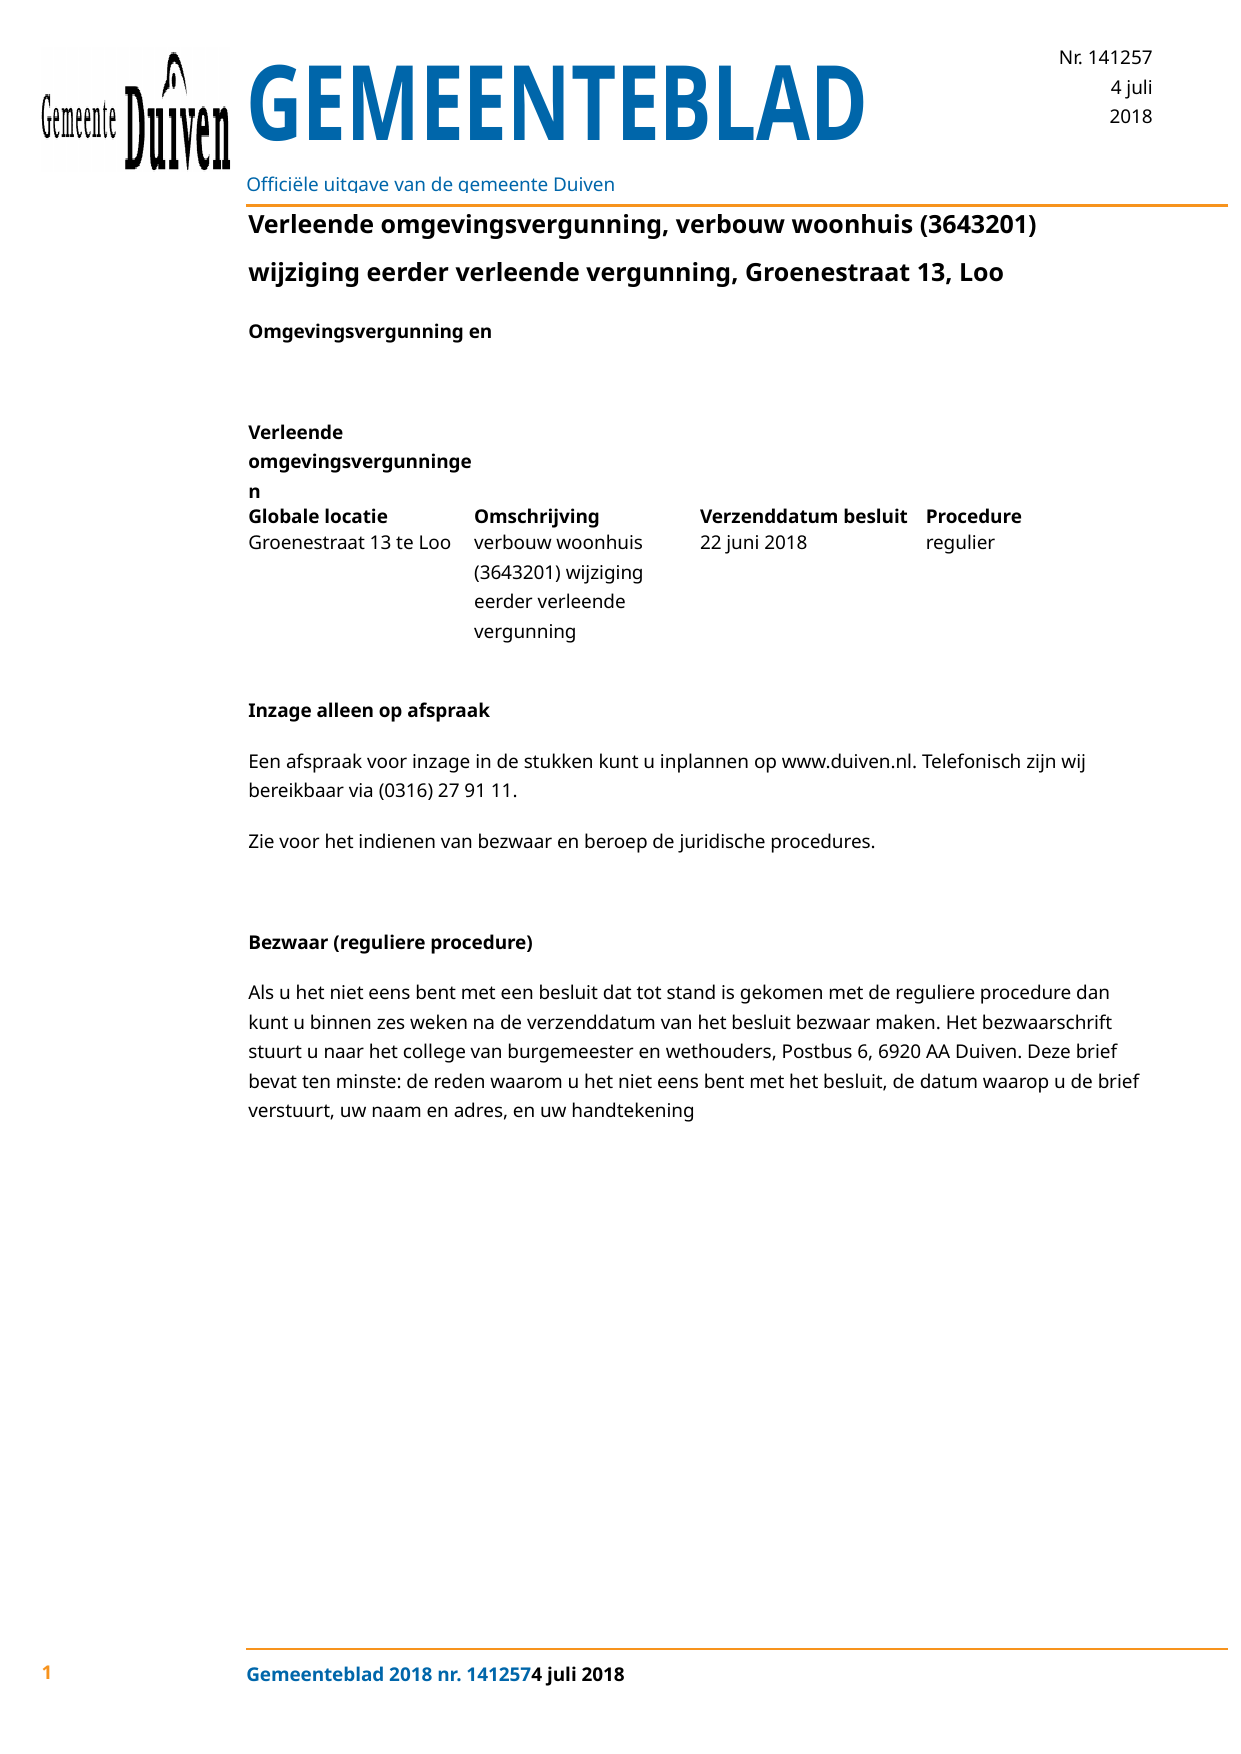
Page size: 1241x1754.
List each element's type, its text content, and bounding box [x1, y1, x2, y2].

table_header Verleende omgevingsvergunningen [248, 419, 474, 504]
table_cell verbouw woonhuis (3643201) wijziging eerder verleende vergunning [474, 530, 700, 644]
text Als u het niet eens bent met een besluit dat tot stand is gekomen met de reguliere procedure dan kunt u binnen zes weken na de verzenddatum van het besluit bezwaar maken. Het bezwaarschrift stuurt u naar het college van burgemeester en wethouders, Postbus 6, 6920 AA Duiven. Deze brief bevat ten minste: de reden waarom u het niet eens bent met het besluit, de datum waarop u de brief verstuurt, uw naam en adres, en uw handtekening [248, 979, 1152, 1123]
table_cell Verzenddatum besluit [700, 504, 926, 529]
table_cell 22 juni 2018 [700, 530, 926, 644]
table_cell Groenestraat 13 te Loo [248, 530, 474, 644]
text Omgevingsvergunning en [248, 318, 1152, 344]
table_cell Procedure [926, 504, 1152, 529]
text Inzage alleen op afspraak [248, 698, 1152, 723]
text Een afspraak voor inzage in de stukken kunt u inplannen op www.duiven.nl. Telefonisch zijn wij bereikbaar via (0316) 27 91 11. [248, 748, 1152, 803]
text Verleende omgevingsvergunning, verbouw woonhuis (3643201) wijziging eerder verleende vergunning, Groenestraat 13, Loo [248, 207, 1152, 288]
table_cell Globale locatie [248, 504, 474, 529]
text Bezwaar (reguliere procedure) [248, 929, 1152, 954]
table_cell regulier [926, 530, 1152, 644]
table_cell Omschrijving [474, 504, 700, 529]
picture [41, 47, 231, 172]
text Zie voor het indienen van bezwaar en beroep de juridische procedures. [248, 828, 1152, 854]
